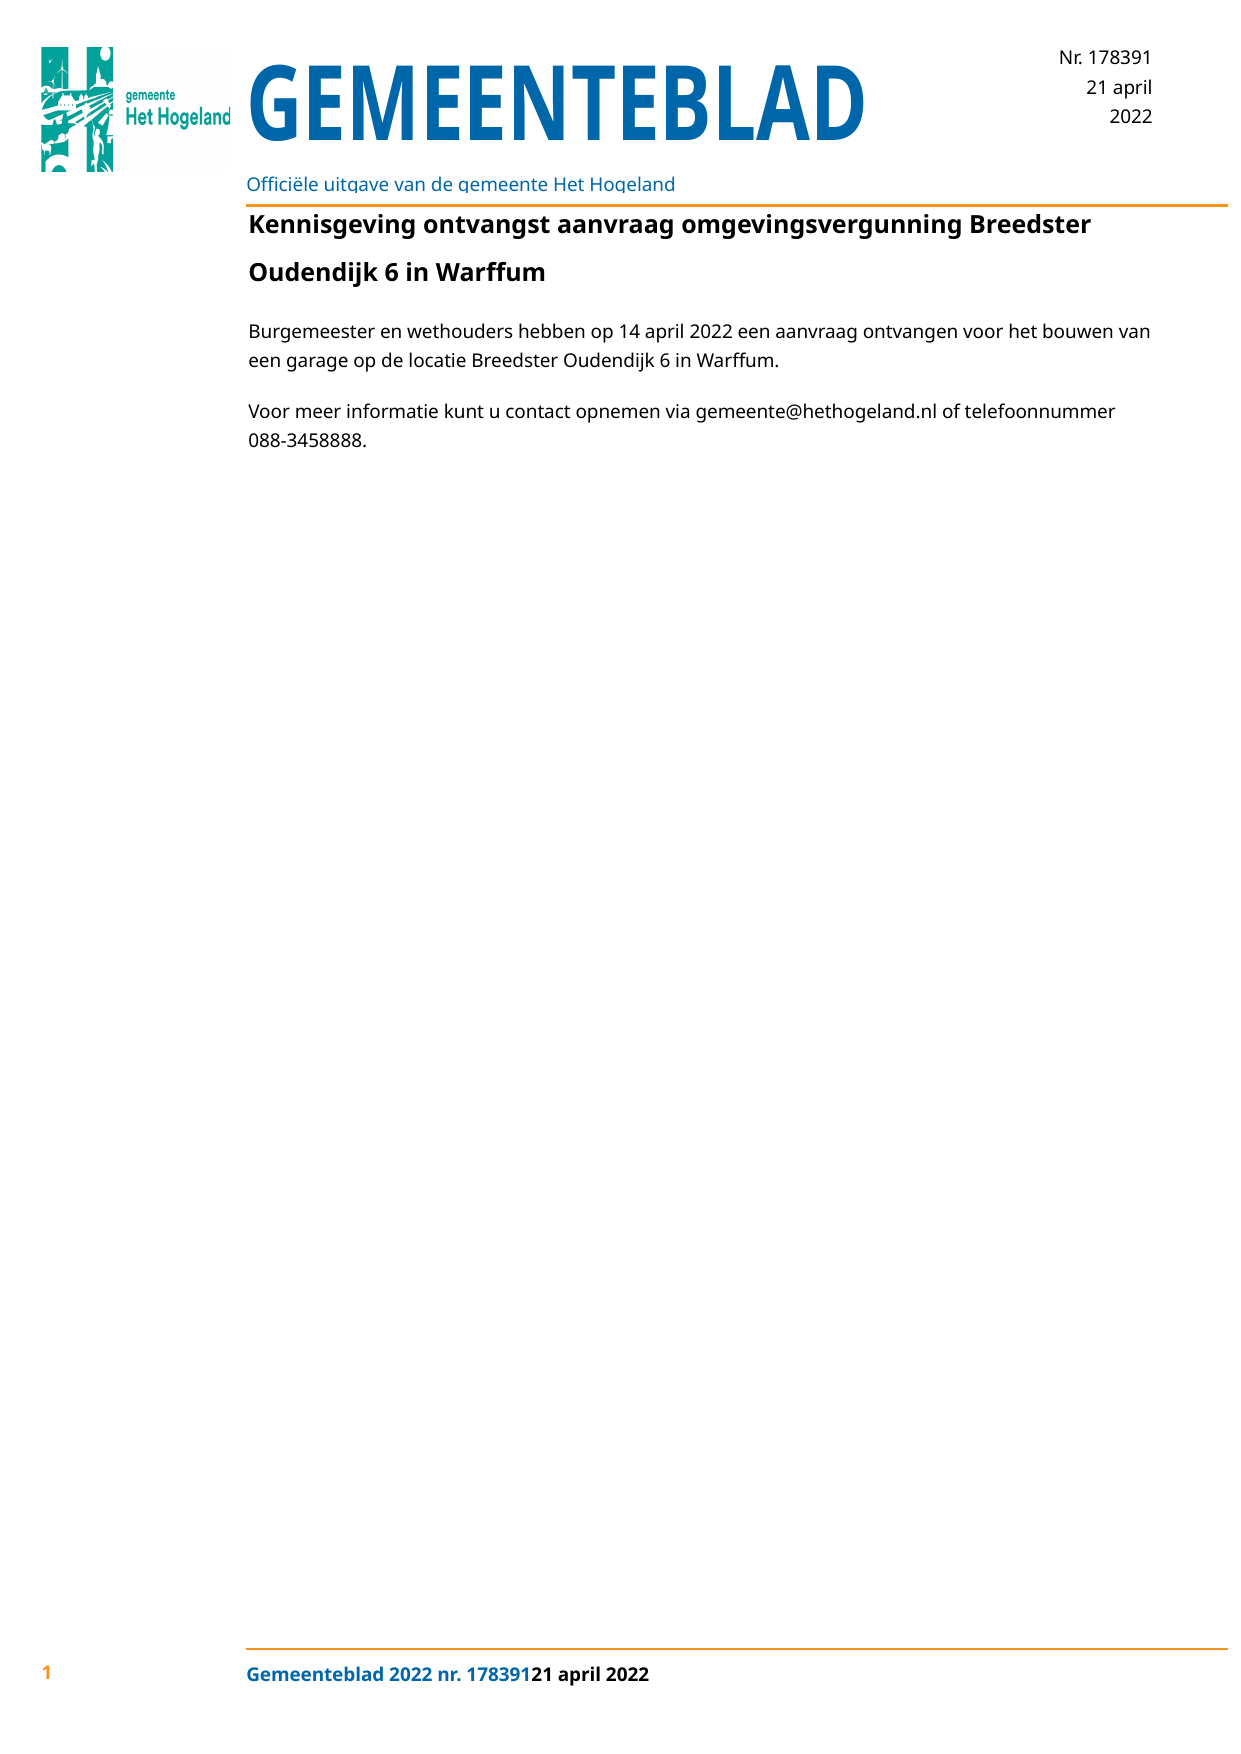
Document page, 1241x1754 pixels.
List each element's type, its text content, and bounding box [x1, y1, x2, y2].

text Voor meer informatie kunt u contact opnemen via gemeente@hethogeland.nl of telefoonnummer 088-3458888. [248, 398, 1152, 453]
text Burgemeester en wethouders hebben op 14 april 2022 een aanvraag ontvangen voor het bouwen van een garage op de locatie Breedster Oudendijk 6 in Warffum. [248, 318, 1152, 373]
text Kennisgeving ontvangst aanvraag omgevingsvergunning Breedster Oudendijk 6 in Warffum [248, 207, 1152, 288]
picture [41, 47, 231, 172]
